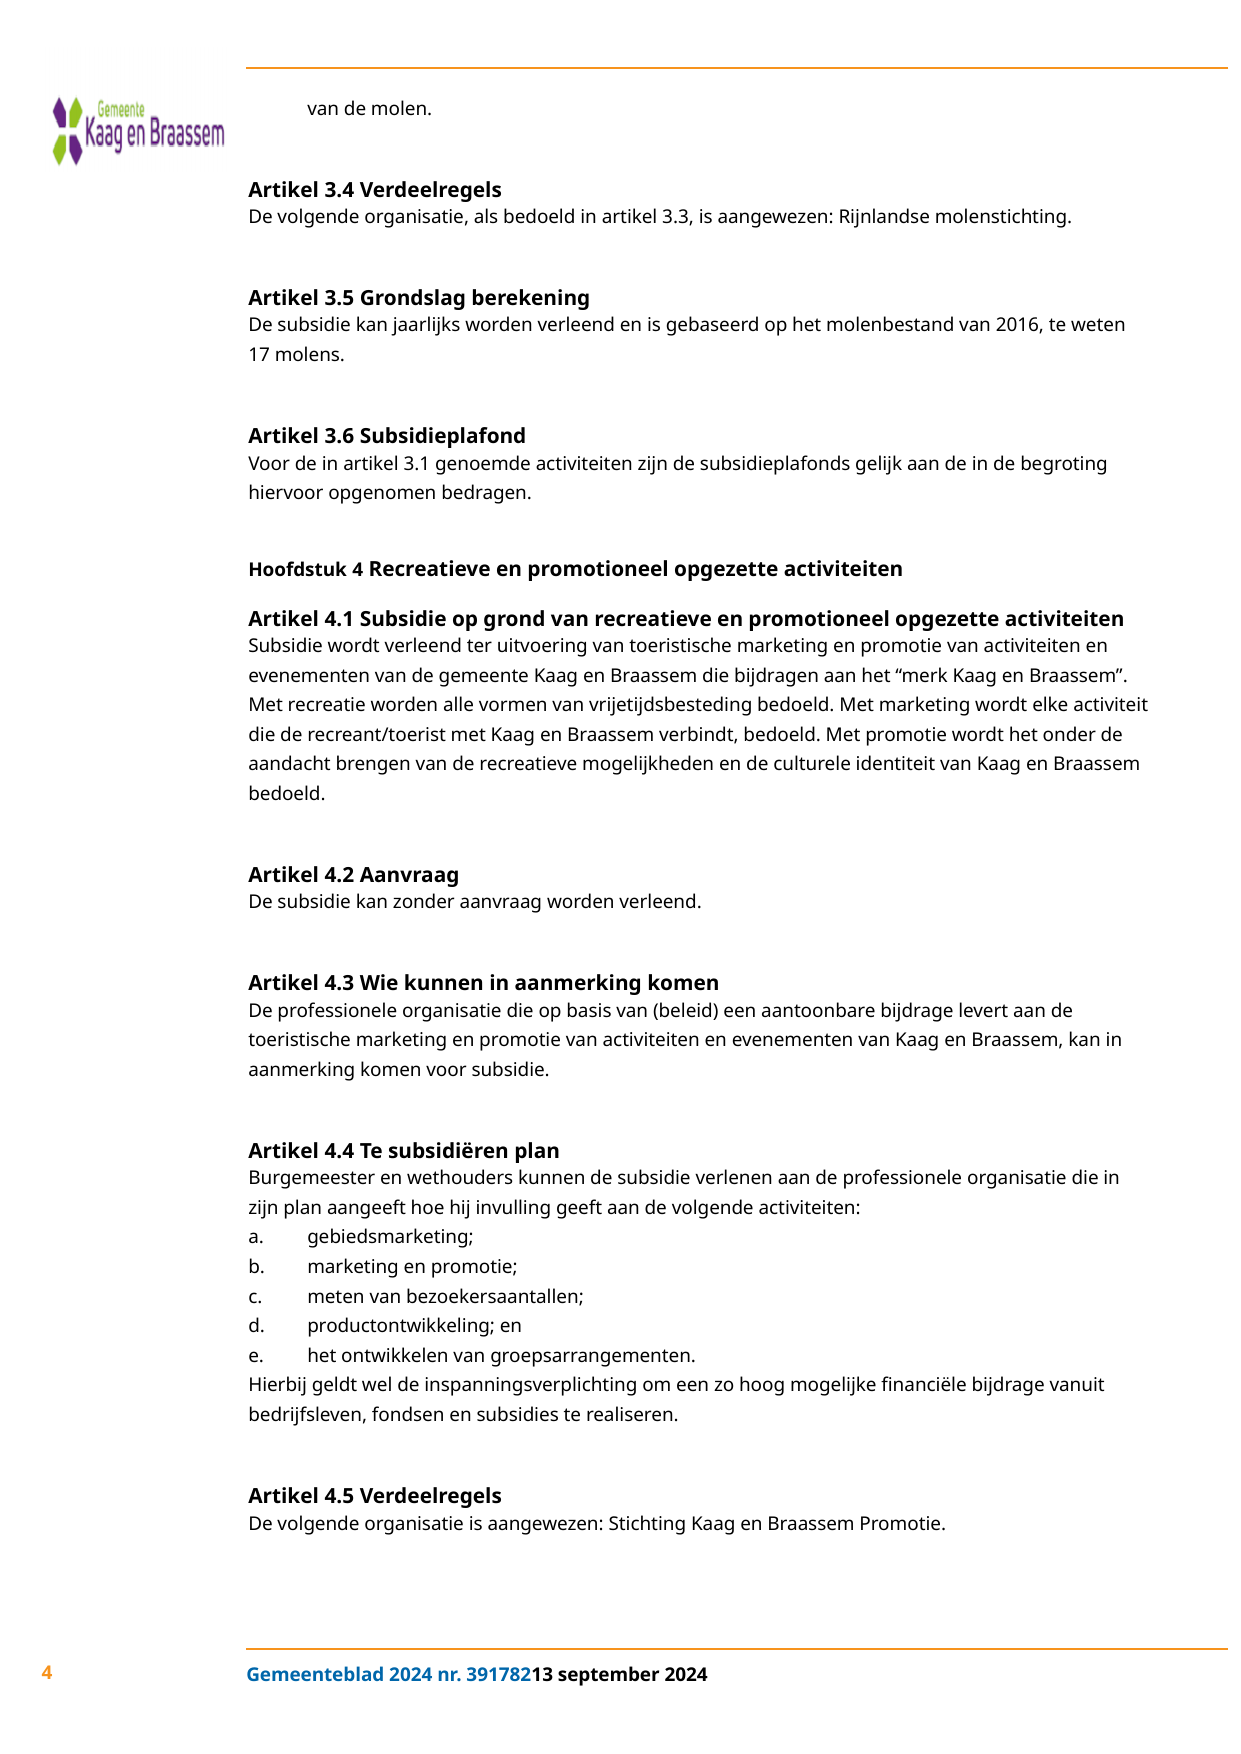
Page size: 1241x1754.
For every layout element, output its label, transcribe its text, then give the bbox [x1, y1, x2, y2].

text Voor de in artikel 3.1 genoemde activiteiten zijn de subsidieplafonds gelijk aan de in de begroting hiervoor opgenomen bedragen. [248, 450, 1152, 505]
text De volgende organisatie, als bedoeld in artikel 3.3, is aangewezen: Rijnlandse molenstichting. [248, 203, 1152, 229]
text Artikel 4.5 Verdeelregels [248, 1481, 1152, 1510]
list gebiedsmarketing; [248, 1224, 1152, 1249]
text Artikel 4.4 Te subsidiëren plan [248, 1136, 1152, 1164]
text Subsidie wordt verleend ter uitvoering van toeristische marketing en promotie van activiteiten en evenementen van de gemeente Kaag en Braassem die bijdragen aan het “merk Kaag en Braassem”. Met recreatie worden alle vormen van vrijetijdsbesteding bedoeld. Met marketing wordt elke activiteit die de recreant/toerist met Kaag en Braassem verbindt, bedoeld. Met promotie wordt het onder de aandacht brengen van de recreatieve mogelijkheden en de culturele identiteit van Kaag en Braassem bedoeld. [248, 632, 1152, 806]
list van de molen. [248, 95, 1152, 121]
list marketing en promotie; [248, 1253, 1152, 1279]
text Artikel 3.4 Verdeelregels [248, 175, 1152, 203]
text Artikel 3.5 Grondslag berekening [248, 283, 1152, 312]
text Hoofdstuk 4 Recreatieve en promotioneel opgezette activiteiten [248, 554, 1152, 583]
text De professionele organisatie die op basis van (beleid) een aantoonbare bijdrage levert aan de toeristische marketing en promotie van activiteiten en evenementen van Kaag en Braassem, kan in aanmerking komen voor subsidie. [248, 997, 1152, 1082]
text Artikel 4.3 Wie kunnen in aanmerking komen [248, 968, 1152, 997]
list meten van bezoekersaantallen; [248, 1283, 1152, 1309]
text Artikel 3.6 Subsidieplafond [248, 421, 1152, 450]
text Artikel 4.2 Aanvraag [248, 860, 1152, 888]
list productontwikkeling; en [248, 1312, 1152, 1338]
text Hierbij geldt wel de inspanningsverplichting om een zo hoog mogelijke financiële bijdrage vanuit bedrijfsleven, fondsen en subsidies te realiseren. [248, 1372, 1152, 1427]
text Artikel 4.1 Subsidie op grond van recreatieve en promotioneel opgezette activiteiten [248, 604, 1152, 632]
text De subsidie kan zonder aanvraag worden verleend. [248, 888, 1152, 914]
picture [41, 47, 231, 172]
text De volgende organisatie is aangewezen: Stichting Kaag en Braassem Promotie. [248, 1510, 1152, 1535]
list het ontwikkelen van groepsarrangementen. [248, 1342, 1152, 1368]
text De subsidie kan jaarlijks worden verleend en is gebaseerd op het molenbestand van 2016, te weten 17 molens. [248, 312, 1152, 367]
text Burgemeester en wethouders kunnen de subsidie verlenen aan de professionele organisatie die in zijn plan aangeeft hoe hij invulling geeft aan de volgende activiteiten: [248, 1164, 1152, 1220]
